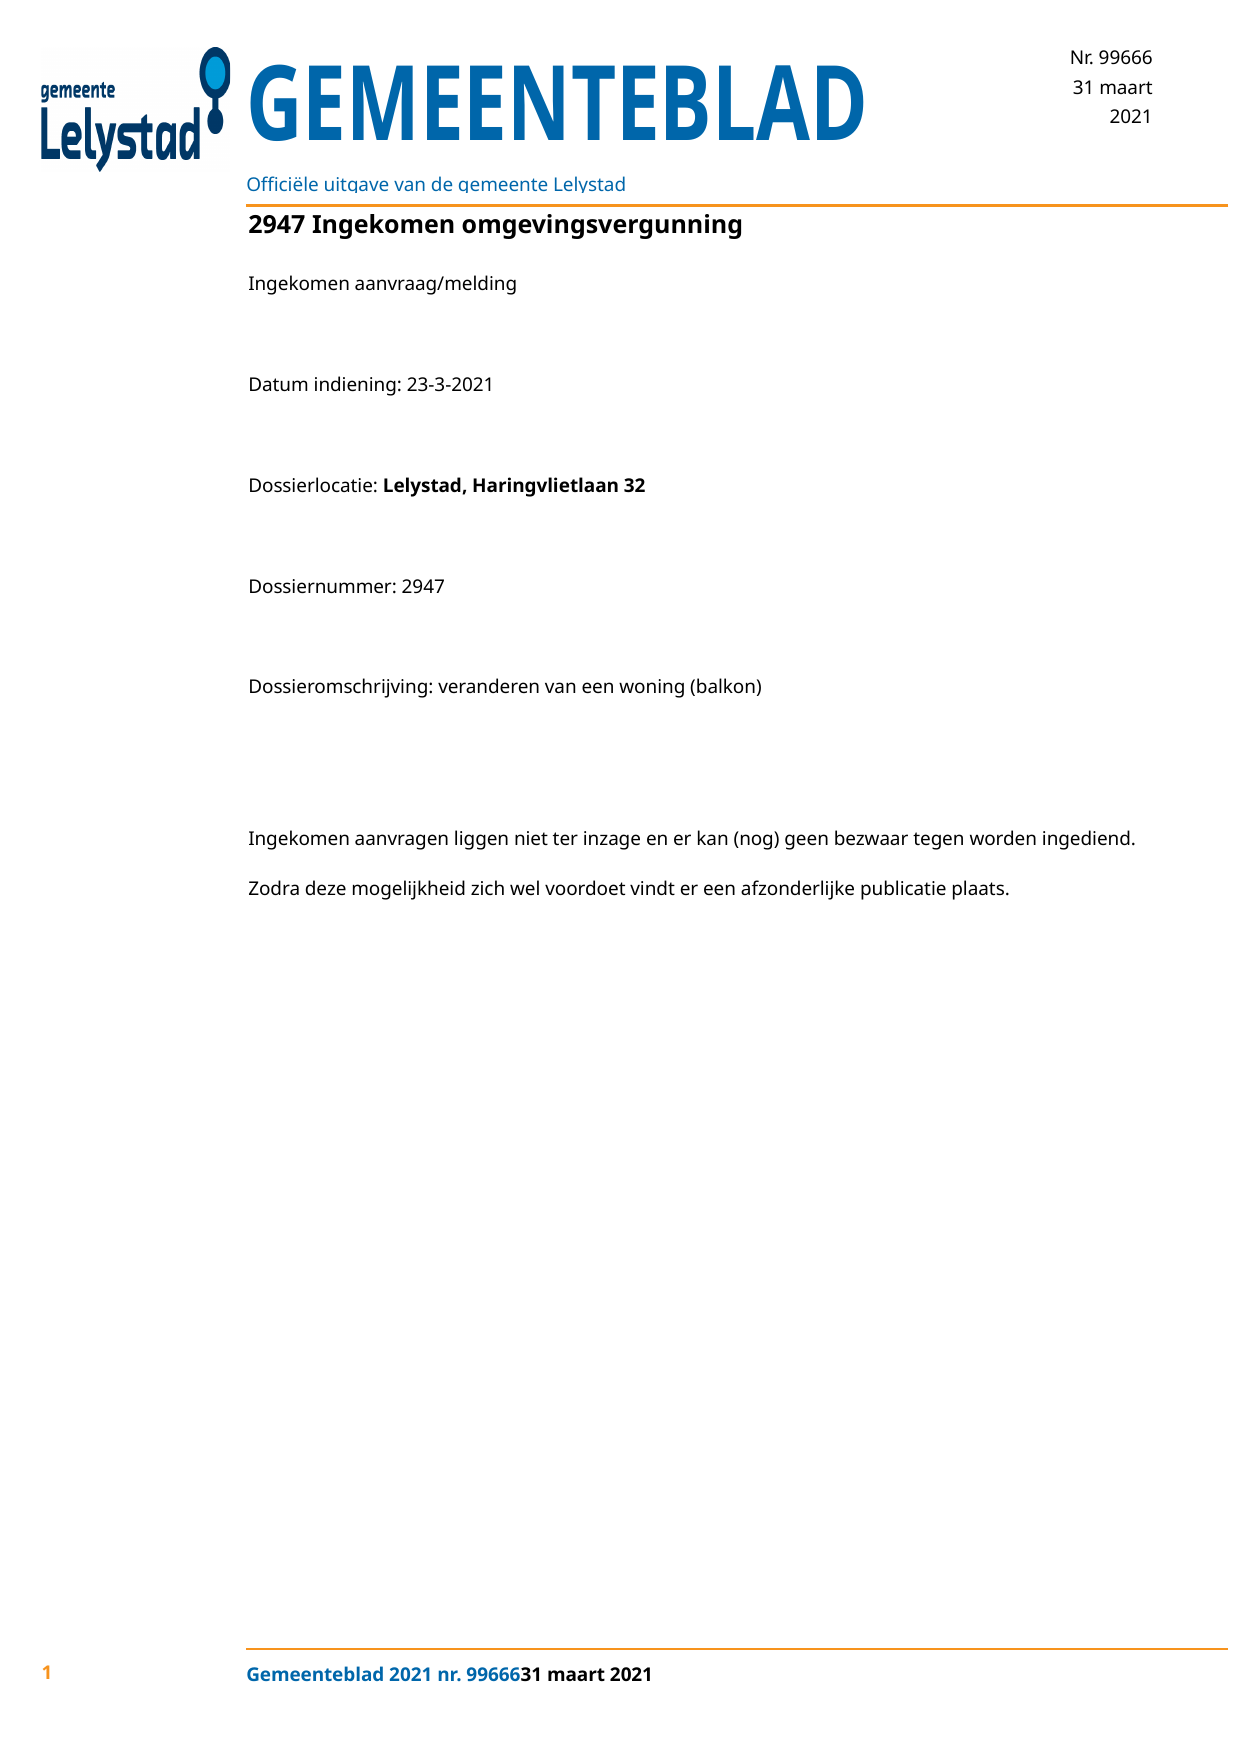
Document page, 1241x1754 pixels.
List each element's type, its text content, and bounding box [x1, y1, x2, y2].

text Zodra deze mogelijkheid zich wel voordoet vindt er een afzonderlijke publicatie plaats. [248, 875, 1152, 901]
picture [41, 47, 231, 172]
text Dossieromschrijving: veranderen van een woning (balkon) [248, 674, 1152, 699]
text Dossiernummer: 2947 [248, 573, 1152, 598]
text 2947 Ingekomen omgevingsvergunning [248, 207, 1152, 241]
text Ingekomen aanvraag/melding [248, 270, 1152, 296]
text Ingekomen aanvragen liggen niet ter inzage en er kan (nog) geen bezwaar tegen worden ingediend. [248, 825, 1152, 851]
text Datum indiening: 23-3-2021 [248, 371, 1152, 397]
text Dossierlocatie: Lelystad, Haringvlietlaan 32 [248, 472, 1152, 498]
